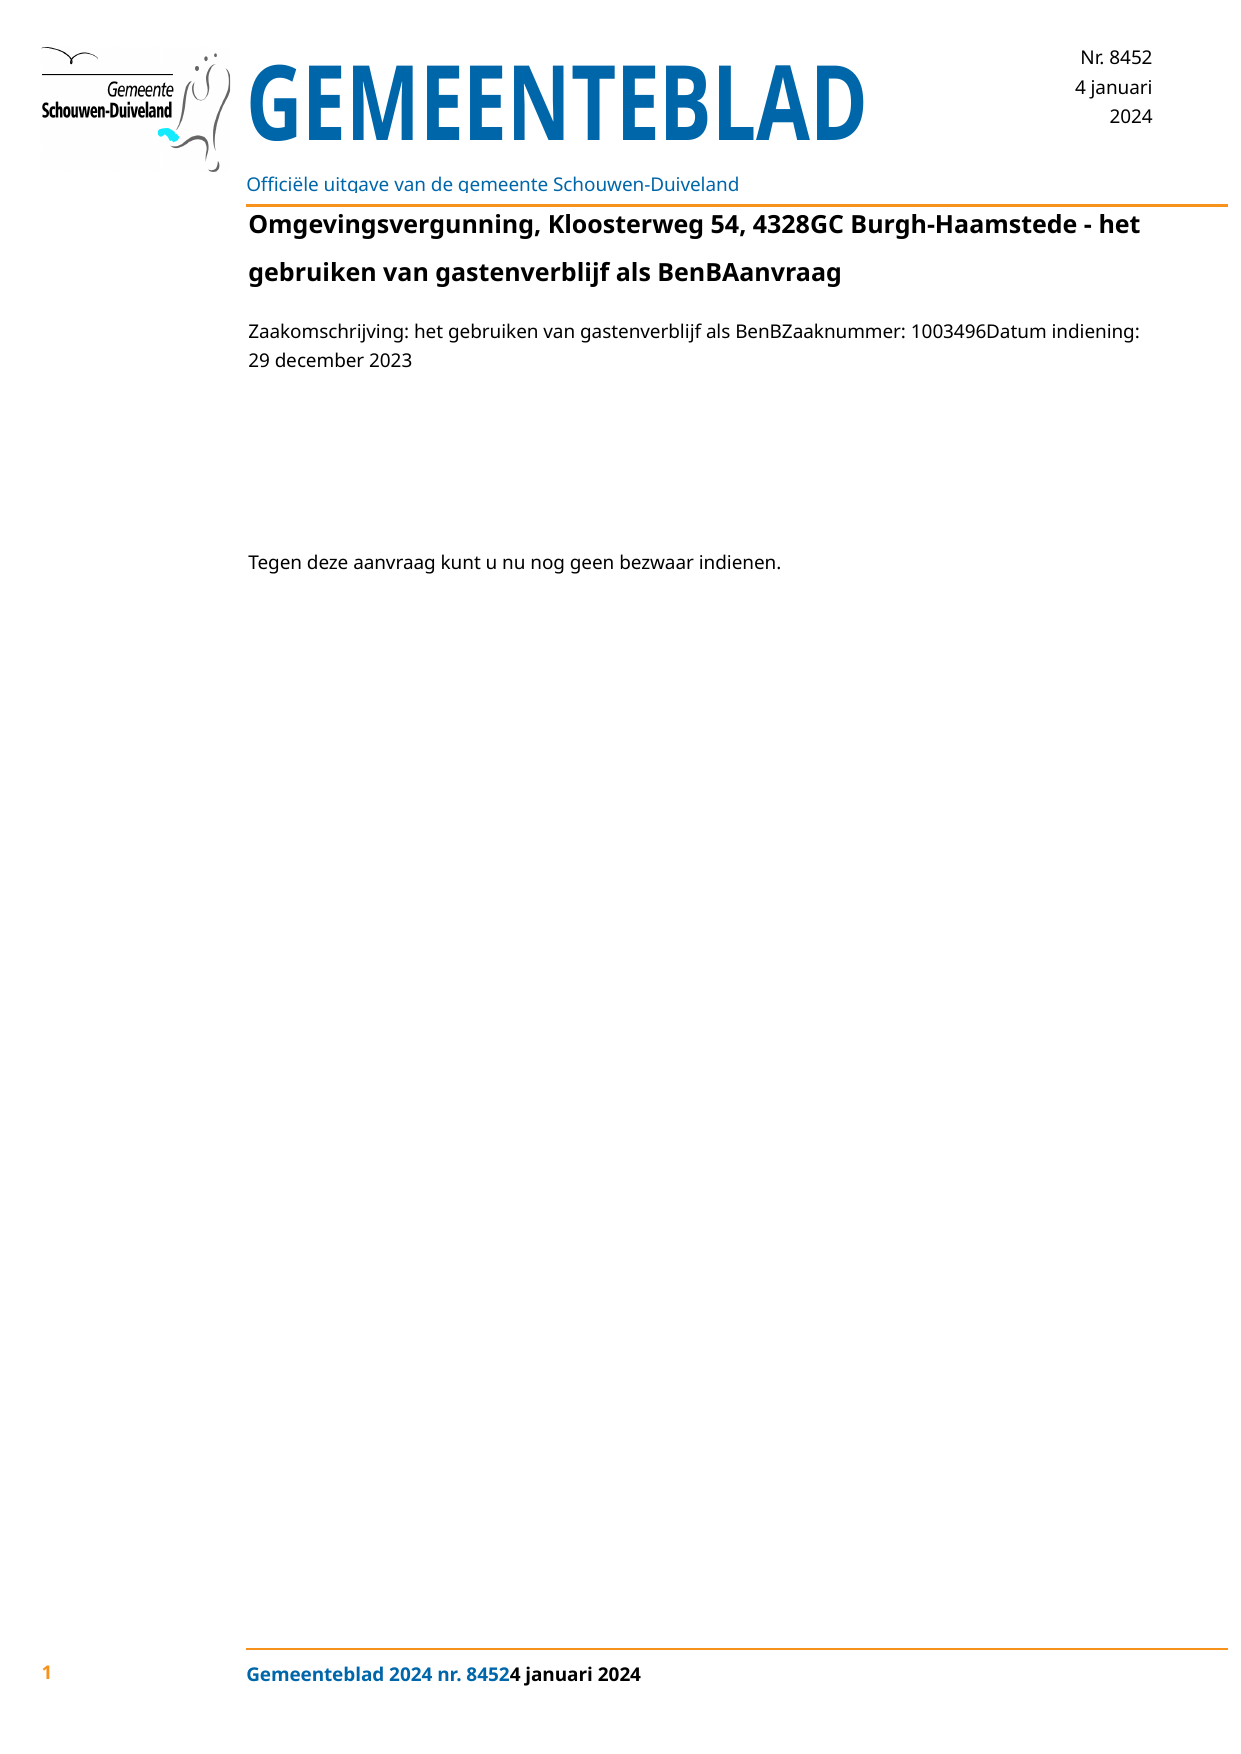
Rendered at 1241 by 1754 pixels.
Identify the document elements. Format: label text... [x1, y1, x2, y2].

picture [41, 47, 231, 172]
text Tegen deze aanvraag kunt u nu nog geen bezwaar indienen. [248, 549, 1152, 575]
text Zaakomschrijving: het gebruiken van gastenverblijf als BenBZaaknummer: 1003496Datum indiening: 29 december 2023 [248, 318, 1152, 373]
text Omgevingsvergunning, Kloosterweg 54, 4328GC Burgh-Haamstede - het gebruiken van gastenverblijf als BenBAanvraag [248, 207, 1152, 288]
